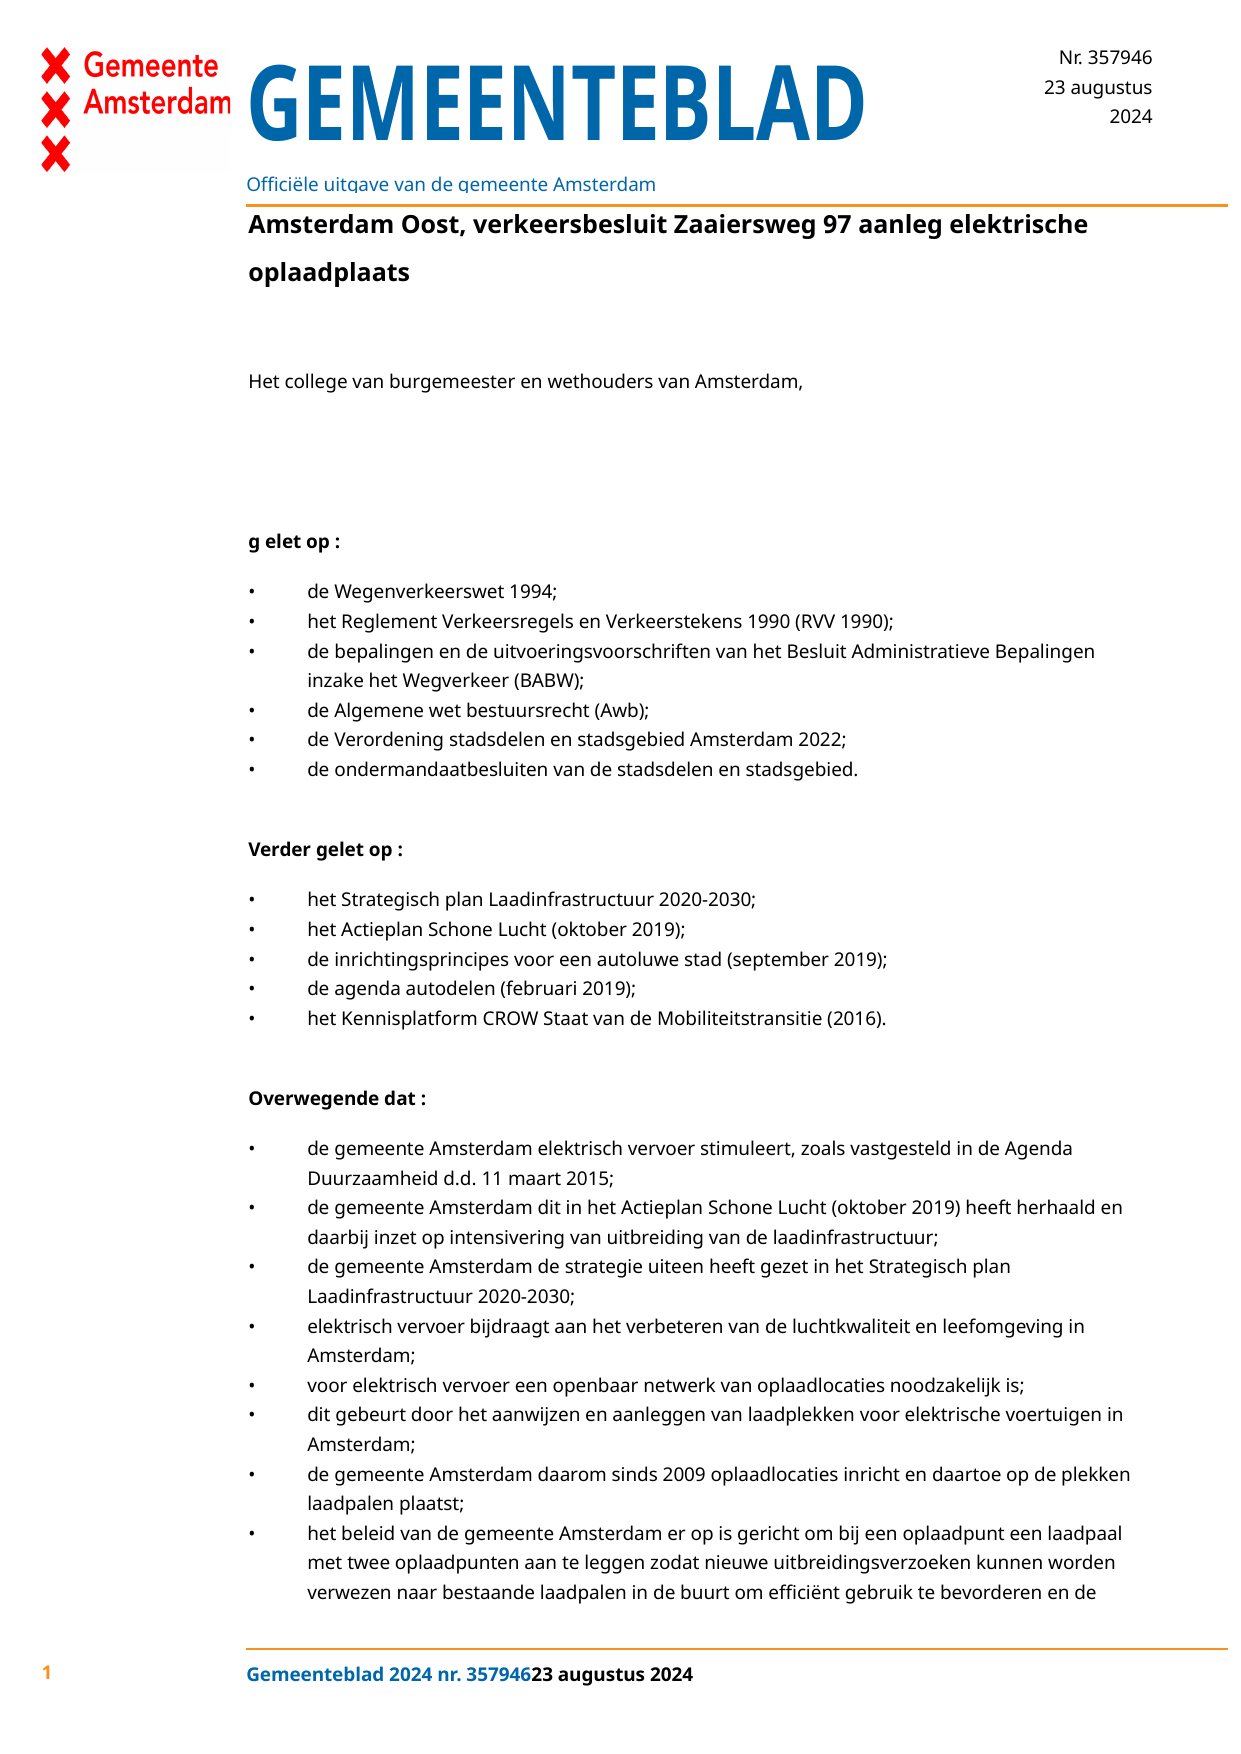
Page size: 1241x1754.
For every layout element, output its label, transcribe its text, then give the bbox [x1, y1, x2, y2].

list het Kennisplatform CROW Staat van de Mobiliteitstransitie (2016). [248, 1005, 1152, 1031]
list de ondermandaatbesluiten van de stadsdelen en stadsgebied. [248, 756, 1152, 782]
text Het college van burgemeester en wethouders van Amsterdam, [248, 368, 1152, 394]
list voor elektrisch vervoer een openbaar netwerk van oplaadlocaties noodzakelijk is; [248, 1372, 1152, 1398]
list de gemeente Amsterdam de strategie uiteen heeft gezet in het Strategisch plan Laadinfrastructuur 2020-2030; [248, 1254, 1152, 1309]
text Verder gelet op : [248, 836, 1152, 862]
text Amsterdam Oost, verkeersbesluit Zaaiersweg 97 aanleg elektrische oplaadplaats [248, 207, 1152, 288]
list de bepalingen en de uitvoeringsvoorschriften van het Besluit Administratieve Bepalingen inzake het Wegverkeer (BABW); [248, 638, 1152, 693]
list de Algemene wet bestuursrecht (Awb); [248, 697, 1152, 723]
text g elet op : [248, 528, 1152, 554]
list het beleid van de gemeente Amsterdam er op is gericht om bij een oplaadpunt een laadpaal met twee oplaadpunten aan te leggen zodat nieuwe uitbreidingsverzoeken kunnen worden verwezen naar bestaande laadpalen in de buurt om efficiënt gebruik te bevorderen en de [248, 1520, 1152, 1605]
list het Strategisch plan Laadinfrastructuur 2020-2030; [248, 887, 1152, 912]
list de Wegenverkeerswet 1994; [248, 579, 1152, 604]
list de Verordening stadsdelen en stadsgebied Amsterdam 2022; [248, 727, 1152, 752]
picture [41, 47, 231, 172]
list elektrisch vervoer bijdraagt aan het verbeteren van de luchtkwaliteit en leefomgeving in Amsterdam; [248, 1313, 1152, 1368]
list dit gebeurt door het aanwijzen en aanleggen van laadplekken voor elektrische voertuigen in Amsterdam; [248, 1402, 1152, 1457]
list de gemeente Amsterdam dit in het Actieplan Schone Lucht (oktober 2019) heeft herhaald en daarbij inzet op intensivering van uitbreiding van de laadinfrastructuur; [248, 1194, 1152, 1250]
list het Actieplan Schone Lucht (oktober 2019); [248, 916, 1152, 942]
text Overwegende dat : [248, 1085, 1152, 1111]
list het Reglement Verkeersregels en Verkeerstekens 1990 (RVV 1990); [248, 608, 1152, 634]
list de gemeente Amsterdam daarom sinds 2009 oplaadlocaties inricht en daartoe op de plekken laadpalen plaatst; [248, 1461, 1152, 1516]
list de gemeente Amsterdam elektrisch vervoer stimuleert, zoals vastgesteld in de Agenda Duurzaamheid d.d. 11 maart 2015; [248, 1135, 1152, 1191]
list de agenda autodelen (februari 2019); [248, 975, 1152, 1001]
list de inrichtingsprincipes voor een autoluwe stad (september 2019); [248, 946, 1152, 971]
